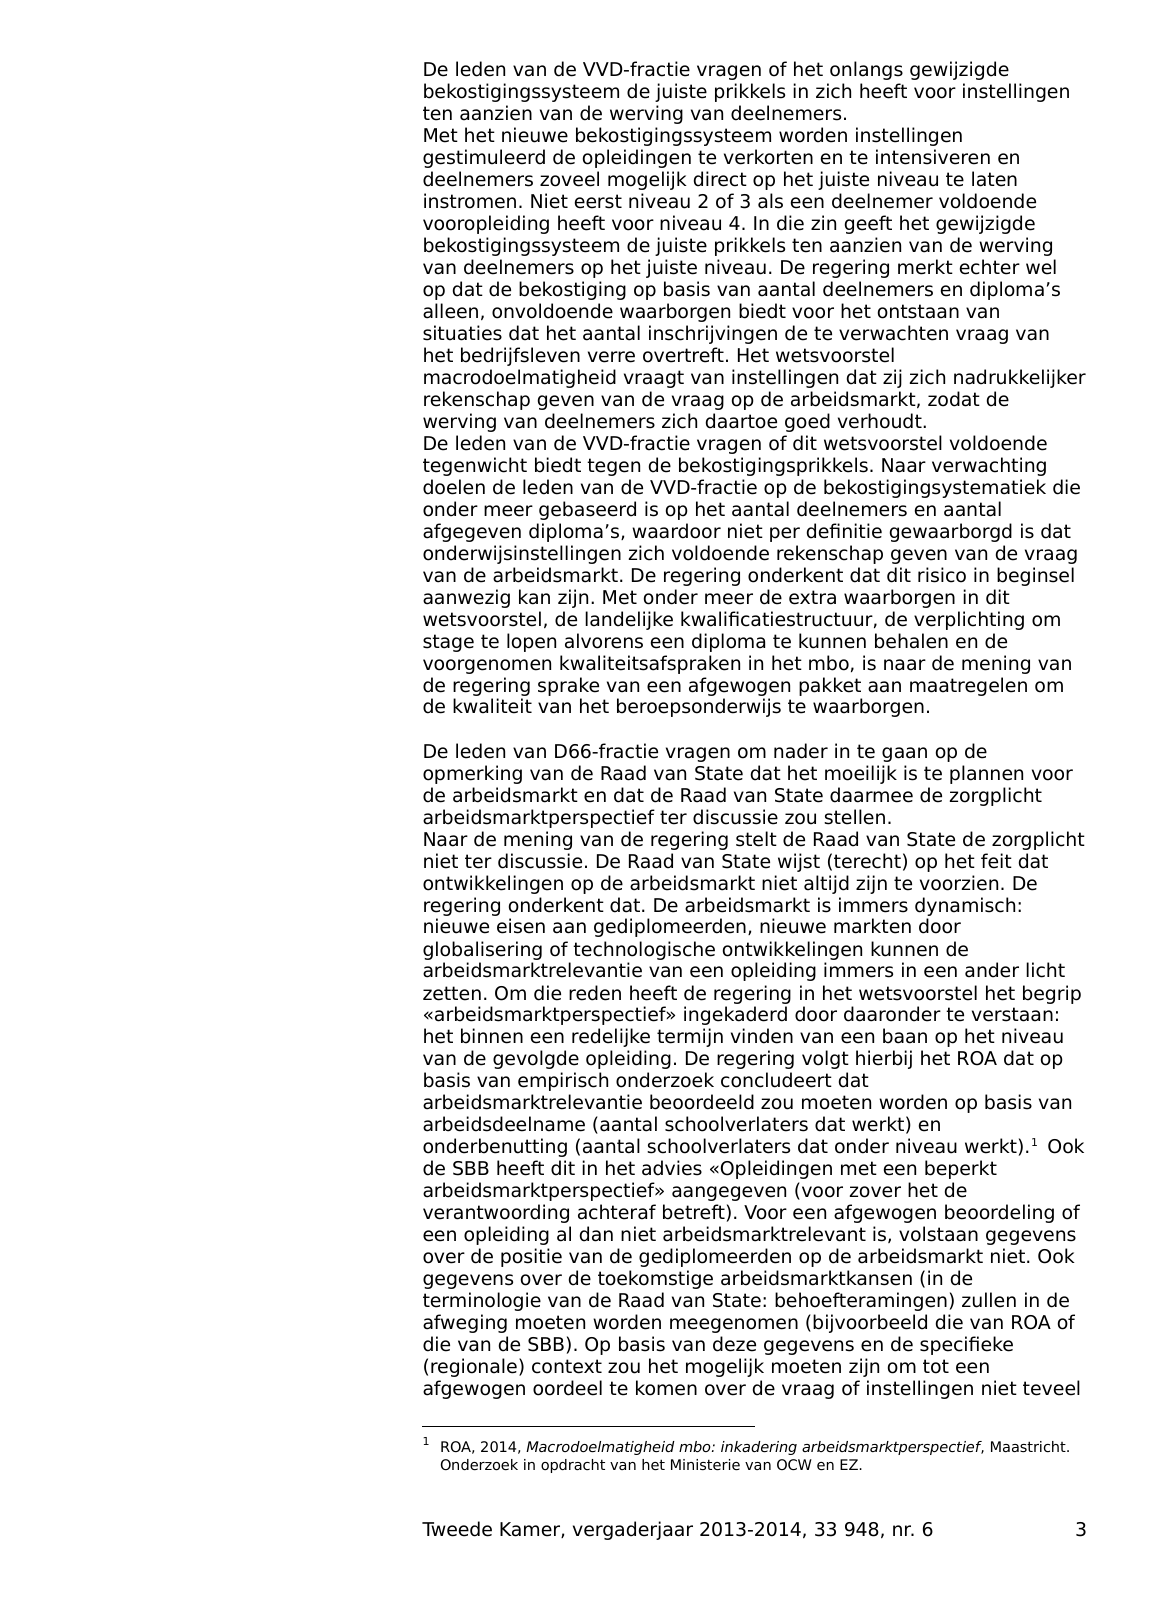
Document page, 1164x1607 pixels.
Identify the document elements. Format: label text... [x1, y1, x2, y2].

text Met het nieuwe bekostigingssysteem worden instellingen gestimuleerd de opleidingen te verkorten en te intensiveren en deelnemers zoveel mogelijk direct op het juiste niveau te laten instromen. Niet eerst niveau 2 of 3 als een deelnemer voldoende vooropleiding heeft voor niveau 4. In die zin geeft het gewijzigde bekostigingssysteem de juiste prikkels ten aanzien van de werving van deelnemers op het juiste niveau. De regering merkt echter wel op dat de bekostiging op basis van aantal deelnemers en diploma’s alleen, onvoldoende waarborgen biedt voor het ontstaan van situaties dat het aantal inschrijvingen de te verwachten vraag van het bedrijfsleven verre overtreft. Het wetsvoorstel macrodoelmatigheid vraagt van instellingen dat zij zich nadrukkelijker rekenschap geven van de vraag op de arbeidsmarkt, zodat de werving van deelnemers zich daartoe goed verhoudt. [422, 125, 1087, 433]
text De leden van de VVD-fractie vragen of het onlangs gewijzigde bekostigingssysteem de juiste prikkels in zich heeft voor instellingen ten aanzien van de werving van deelnemers. [422, 59, 1087, 125]
text De leden van de VVD-fractie vragen of dit wetsvoorstel voldoende tegenwicht biedt tegen de bekostigingsprikkels. Naar verwachting doelen de leden van de VVD-fractie op de bekostigingsystematiek die onder meer gebaseerd is op het aantal deelnemers en aantal afgegeven diploma’s, waardoor niet per definitie gewaarborgd is dat onderwijsinstellingen zich voldoende rekenschap geven van de vraag van de arbeidsmarkt. De regering onderkent dat dit risico in beginsel aanwezig kan zijn. Met onder meer de extra waarborgen in dit wetsvoorstel, de landelijke kwalificatiestructuur, de verplichting om stage te lopen alvorens een diploma te kunnen behalen en de voorgenomen kwaliteitsafspraken in het mbo, is naar de mening van de regering sprake van een afgewogen pakket aan maatregelen om de kwaliteit van het beroepsonderwijs te waarborgen. [422, 433, 1087, 718]
text De leden van D66-fractie vragen om nader in te gaan op de opmerking van de Raad van State dat het moeilijk is te plannen voor de arbeidsmarkt en dat de Raad van State daarmee de zorgplicht arbeidsmarktperspectief ter discussie zou stellen. [422, 741, 1087, 828]
text Naar de mening van de regering stelt de Raad van State de zorgplicht niet ter discussie. De Raad van State wijst (terecht) op het feit dat ontwikkelingen op de arbeidsmarkt niet altijd zijn te voorzien. De regering onderkent dat. De arbeidsmarkt is immers dynamisch: nieuwe eisen aan gediplomeerden, nieuwe markten door globalisering of technologische ontwikkelingen kunnen de arbeidsmarktrelevantie van een opleiding immers in een ander licht zetten. Om die reden heeft de regering in het wetsvoorstel het begrip «arbeidsmarktperspectief» ingekaderd door daaronder te verstaan: het binnen een redelijke termijn vinden van een baan op het niveau van de gevolgde opleiding. De regering volgt hierbij het ROA dat op basis van empirisch onderzoek concludeert dat arbeidsmarktrelevantie beoordeeld zou moeten worden op basis van arbeidsdeelname (aantal schoolverlaters dat werkt) en onderbenutting (aantal schoolverlaters dat onder niveau werkt). Ook de SBB heeft dit in het advies «Opleidingen met een beperkt arbeidsmarktperspectief» aangegeven (voor zover het de verantwoording achteraf betreft). Voor een afgewogen beoordeling of een opleiding al dan niet arbeidsmarktrelevant is, volstaan gegevens over de positie van de gediplomeerden op de arbeidsmarkt niet. Ook gegevens over de toekomstige arbeidsmarktkansen (in de terminologie van de Raad van State: behoefteramingen) zullen in de afweging moeten worden meegenomen (bijvoorbeeld die van ROA of die van de SBB). Op basis van deze gegevens en de specifieke (regionale) context zou het mogelijk moeten zijn om tot een afgewogen oordeel te komen over de vraag of instellingen niet teveel [422, 828, 1087, 1400]
text ROA, 2014, Macrodoelmatigheid mbo: inkadering arbeidsmarktperspectief, Maastricht. Onderzoek in opdracht van het Ministerie van OCW en EZ. [422, 1435, 1087, 1474]
